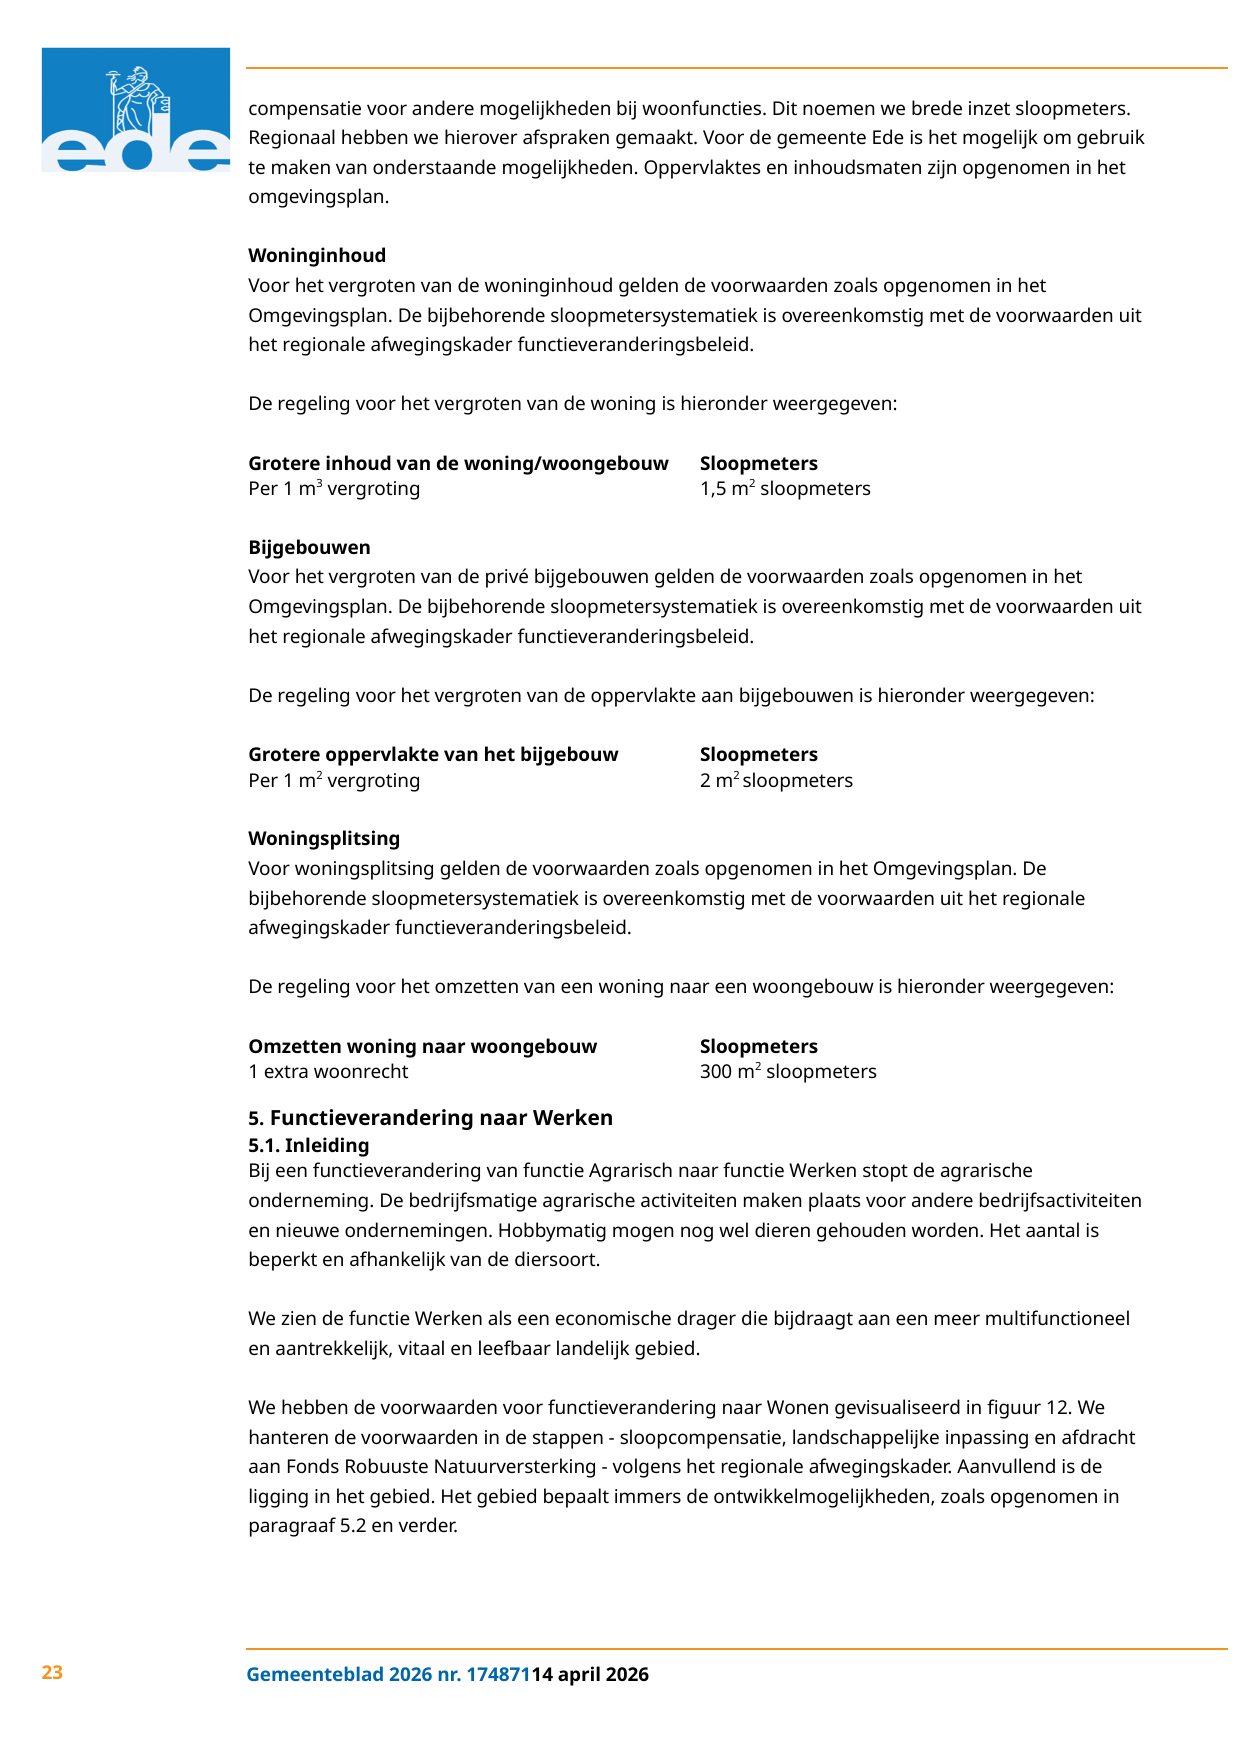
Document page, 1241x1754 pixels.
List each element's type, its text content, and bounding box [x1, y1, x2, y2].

table_header Grotere inhoud van de woning/woongebouw [248, 450, 700, 476]
picture [41, 47, 231, 172]
table_cell 2 m2 sloopmeters [700, 767, 1152, 793]
table_header Omzetten woning naar woongebouw [248, 1033, 700, 1058]
text Woningsplitsing [248, 826, 1152, 851]
text De regeling voor het vergroten van de woning is hieronder weergegeven: [248, 391, 1152, 416]
text Voor woningsplitsing gelden de voorwaarden zoals opgenomen in het Omgevingsplan. De bijbehorende sloopmetersystematiek is overeenkomstig met de voorwaarden uit het regionale afwegingskader functieveranderingsbeleid. [248, 855, 1152, 940]
table_cell Per 1 m2 vergroting [248, 767, 700, 793]
table_header Grotere oppervlakte van het bijgebouw [248, 741, 700, 767]
text Voor het vergroten van de privé bijgebouwen gelden de voorwaarden zoals opgenomen in het Omgevingsplan. De bijbehorende sloopmetersystematiek is overeenkomstig met de voorwaarden uit het regionale afwegingskader functieveranderingsbeleid. [248, 564, 1152, 649]
text compensatie voor andere mogelijkheden bij woonfuncties. Dit noemen we brede inzet sloopmeters. Regionaal hebben we hierover afspraken gemaakt. Voor de gemeente Ede is het mogelijk om gebruik te maken van onderstaande mogelijkheden. Oppervlaktes en inhoudsmaten zijn opgenomen in het omgevingsplan. [248, 95, 1152, 209]
text De regeling voor het vergroten van de oppervlakte aan bijgebouwen is hieronder weergegeven: [248, 682, 1152, 708]
table_header Sloopmeters [700, 450, 1152, 476]
table_cell Per 1 m3 vergroting [248, 476, 700, 501]
text 5. Functieverandering naar Werken [248, 1103, 1152, 1132]
text We zien de functie Werken als een economische drager die bijdraagt aan een meer multifunctioneel en aantrekkelijk, vitaal en leefbaar landelijk gebied. [248, 1306, 1152, 1361]
table_cell 300 m2 sloopmeters [700, 1059, 1152, 1084]
text De regeling voor het omzetten van een woning naar een woongebouw is hieronder weergegeven: [248, 973, 1152, 999]
text Woninginhoud [248, 243, 1152, 268]
table_cell 1,5 m2 sloopmeters [700, 476, 1152, 501]
text Bijgebouwen [248, 534, 1152, 560]
text Voor het vergroten van de woninginhoud gelden de voorwaarden zoals opgenomen in het Omgevingsplan. De bijbehorende sloopmetersystematiek is overeenkomstig met de voorwaarden uit het regionale afwegingskader functieveranderingsbeleid. [248, 272, 1152, 357]
table_header Sloopmeters [700, 741, 1152, 767]
text 5.1. Inleiding [248, 1132, 1152, 1158]
table_cell 1 extra woonrecht [248, 1059, 700, 1084]
text Bij een functieverandering van functie Agrarisch naar functie Werken stopt de agrarische onderneming. De bedrijfsmatige agrarische activiteiten maken plaats voor andere bedrijfsactiviteiten en nieuwe ondernemingen. Hobbymatig mogen nog wel dieren gehouden worden. Het aantal is beperkt en afhankelijk van de diersoort. [248, 1158, 1152, 1272]
table_header Sloopmeters [700, 1033, 1152, 1058]
text We hebben de voorwaarden voor functieverandering naar Wonen gevisualiseerd in figuur 12. We hanteren de voorwaarden in de stappen - sloopcompensatie, landschappelijke inpassing en afdracht aan Fonds Robuuste Natuurversterking - volgens het regionale afwegingskader. Aanvullend is de ligging in het gebied. Het gebied bepaalt immers de ontwikkelmogelijkheden, zoals opgenomen in paragraaf 5.2 en verder. [248, 1394, 1152, 1538]
